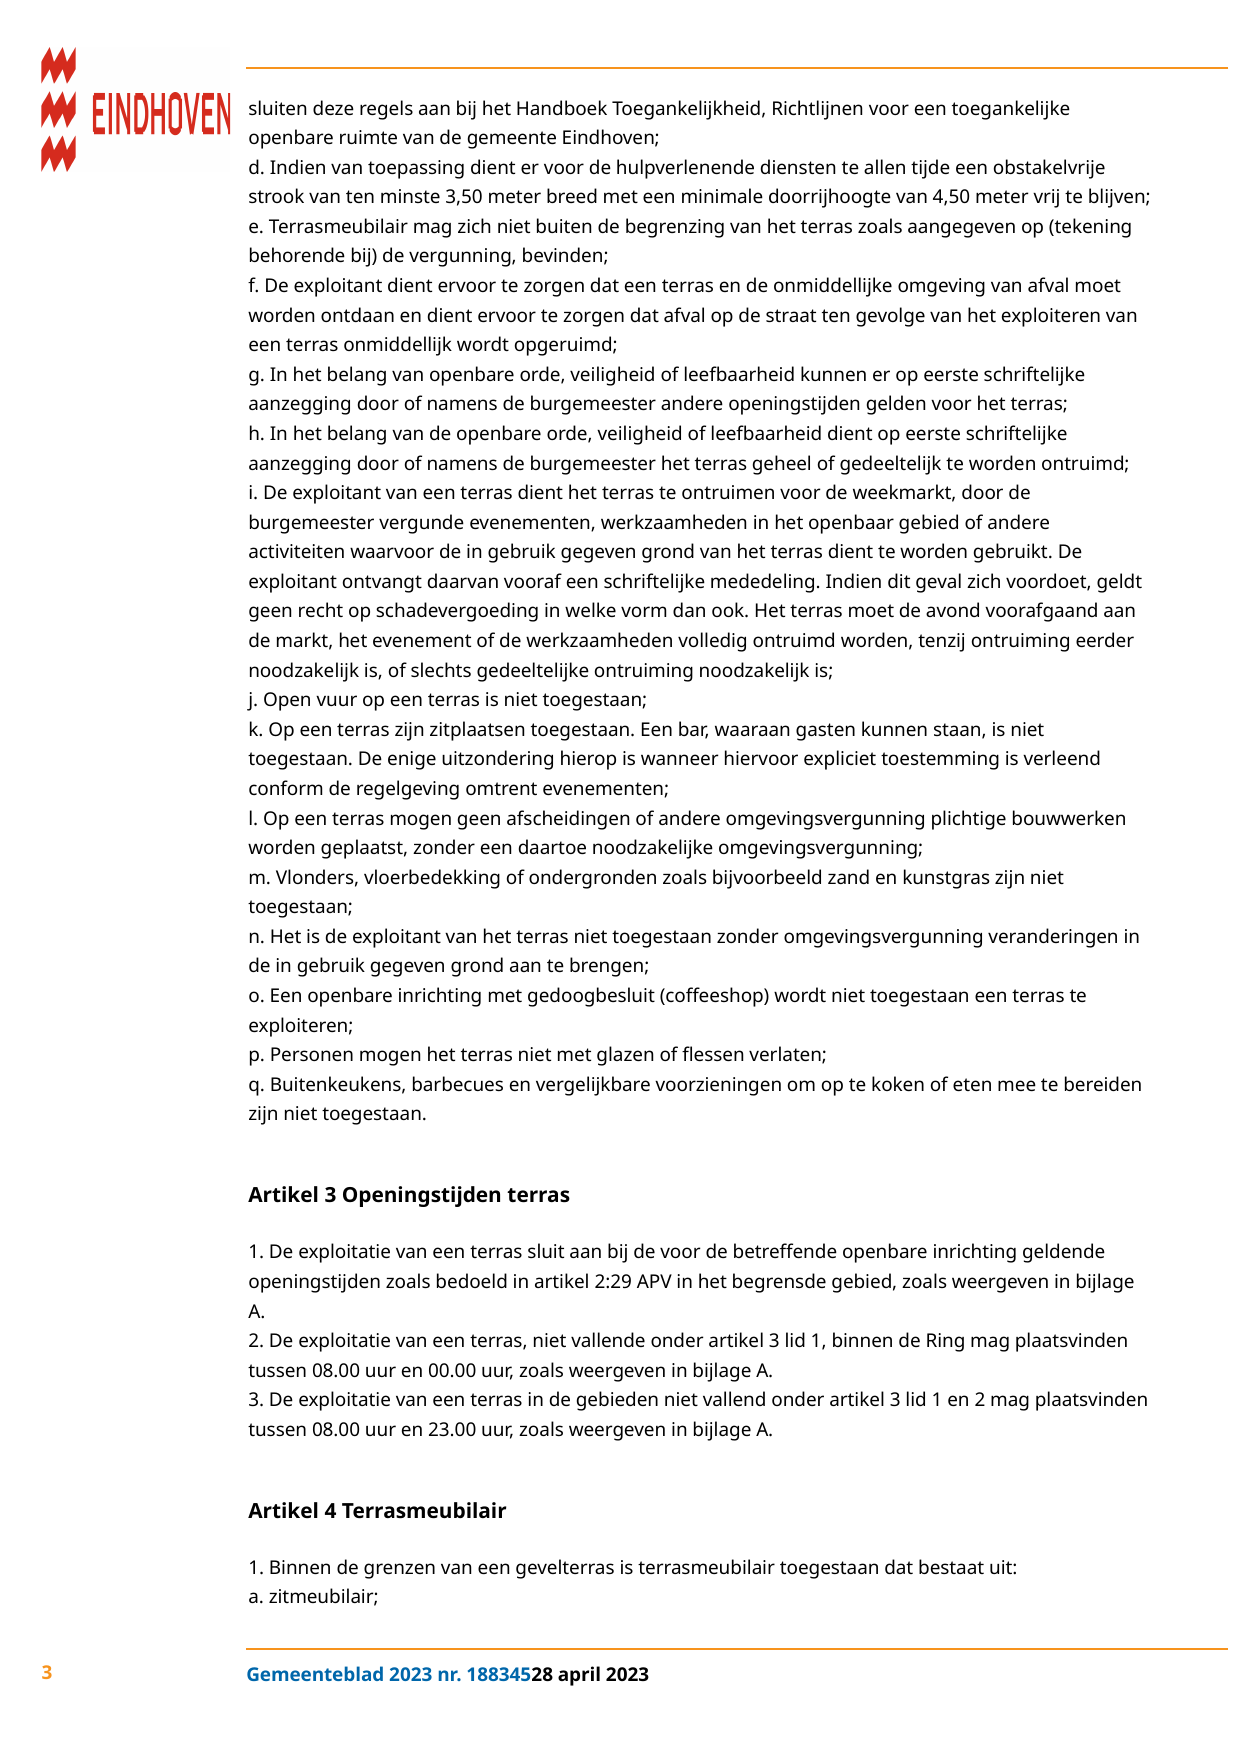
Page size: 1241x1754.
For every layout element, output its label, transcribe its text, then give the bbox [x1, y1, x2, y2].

text h. In het belang van de openbare orde, veiligheid of leefbaarheid dient op eerste schriftelijke aanzegging door of namens de burgemeester het terras geheel of gedeeltelijk te worden ontruimd; [248, 420, 1152, 476]
text m. Vlonders, vloerbedekking of ondergronden zoals bijvoorbeeld zand en kunstgras zijn niet toegestaan; [248, 864, 1152, 919]
text j. Open vuur op een terras is niet toegestaan; [248, 686, 1152, 712]
text l. Op een terras mogen geen afscheidingen of andere omgevingsvergunning plichtige bouwwerken worden geplaatst, zonder een daartoe noodzakelijke omgevingsvergunning; [248, 805, 1152, 860]
text 2. De exploitatie van een terras, niet vallende onder artikel 3 lid 1, binnen de Ring mag plaatsvinden tussen 08.00 uur en 00.00 uur, zoals weergeven in bijlage A. [248, 1327, 1152, 1383]
text g. In het belang van openbare orde, veiligheid of leefbaarheid kunnen er op eerste schriftelijke aanzegging door of namens de burgemeester andere openingstijden gelden voor het terras; [248, 361, 1152, 416]
text Artikel 3 Openingstijden terras [248, 1181, 1152, 1209]
text sluiten deze regels aan bij het Handboek Toegankelijkheid, Richtlijnen voor een toegankelijke openbare ruimte van de gemeente Eindhoven; [248, 95, 1152, 150]
text e. Terrasmeubilair mag zich niet buiten de begrenzing van het terras zoals aangegeven op (tekening behorende bij) de vergunning, bevinden; [248, 213, 1152, 268]
picture [41, 47, 231, 172]
text d. Indien van toepassing dient er voor de hulpverlenende diensten te allen tijde een obstakelvrije strook van ten minste 3,50 meter breed met een minimale doorrijhoogte van 4,50 meter vrij te blijven; [248, 154, 1152, 209]
text k. Op een terras zijn zitplaatsen toegestaan. Een bar, waaraan gasten kunnen staan, is niet toegestaan. De enige uitzondering hierop is wanneer hiervoor expliciet toestemming is verleend conform de regelgeving omtrent evenementen; [248, 716, 1152, 801]
text n. Het is de exploitant van het terras niet toegestaan zonder omgevingsvergunning veranderingen in de in gebruik gegeven grond aan te brengen; [248, 923, 1152, 978]
text Artikel 4 Terrasmeubilair [248, 1496, 1152, 1524]
text p. Personen mogen het terras niet met glazen of flessen verlaten; [248, 1041, 1152, 1067]
text i. De exploitant van een terras dient het terras te ontruimen voor de weekmarkt, door de burgemeester vergunde evenementen, werkzaamheden in het openbaar gebied of andere activiteiten waarvoor de in gebruik gegeven grond van het terras dient te worden gebruikt. De exploitant ontvangt daarvan vooraf een schriftelijke mededeling. Indien dit geval zich voordoet, geldt geen recht op schadevergoeding in welke vorm dan ook. Het terras moet de avond voorafgaand aan de markt, het evenement of de werkzaamheden volledig ontruimd worden, tenzij ontruiming eerder noodzakelijk is, of slechts gedeeltelijke ontruiming noodzakelijk is; [248, 479, 1152, 683]
text 3. De exploitatie van een terras in de gebieden niet vallend onder artikel 3 lid 1 en 2 mag plaatsvinden tussen 08.00 uur en 23.00 uur, zoals weergeven in bijlage A. [248, 1387, 1152, 1442]
text f. De exploitant dient ervoor te zorgen dat een terras en de onmiddellijke omgeving van afval moet worden ontdaan en dient ervoor te zorgen dat afval op de straat ten gevolge van het exploiteren van een terras onmiddellijk wordt opgeruimd; [248, 272, 1152, 357]
text 1. De exploitatie van een terras sluit aan bij de voor de betreffende openbare inrichting geldende openingstijden zoals bedoeld in artikel 2:29 APV in het begrensde gebied, zoals weergeven in bijlage A. [248, 1239, 1152, 1323]
text 1. Binnen de grenzen van een gevelterras is terrasmeubilair toegestaan dat bestaat uit: [248, 1554, 1152, 1580]
text q. Buitenkeukens, barbecues en vergelijkbare voorzieningen om op te koken of eten mee te bereiden zijn niet toegestaan. [248, 1071, 1152, 1126]
text o. Een openbare inrichting met gedoogbesluit (coffeeshop) wordt niet toegestaan een terras te exploiteren; [248, 982, 1152, 1038]
text a. zitmeubilair; [248, 1584, 1152, 1609]
